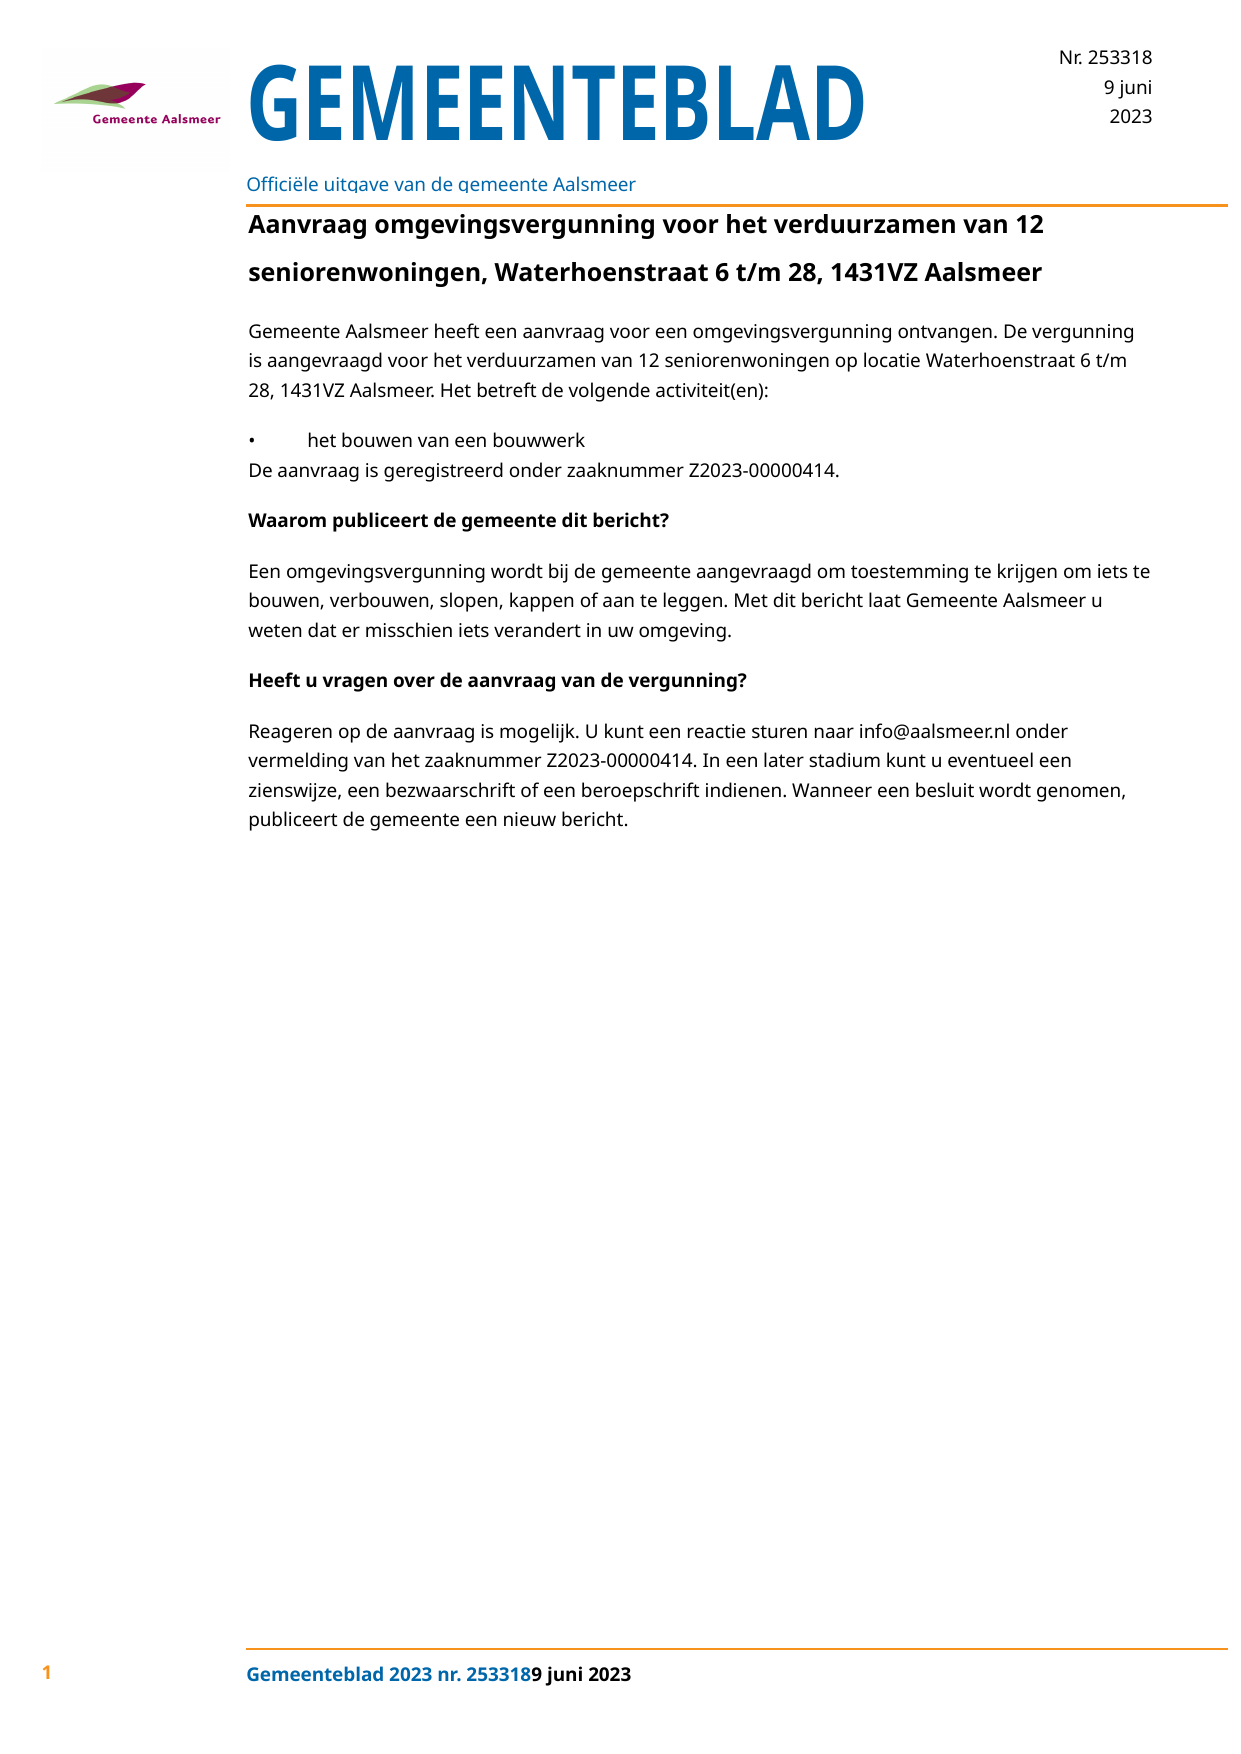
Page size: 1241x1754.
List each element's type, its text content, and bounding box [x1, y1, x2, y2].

text Een omgevingsvergunning wordt bij de gemeente aangevraagd om toestemming te krijgen om iets te bouwen, verbouwen, slopen, kappen of aan te leggen. Met dit bericht laat Gemeente Aalsmeer u weten dat er misschien iets verandert in uw omgeving. [248, 558, 1152, 643]
text Heeft u vragen over de aanvraag van de vergunning? [248, 667, 1152, 693]
list het bouwen van een bouwwerk [248, 427, 1152, 453]
text Waarom publiceert de gemeente dit bericht? [248, 507, 1152, 533]
text Gemeente Aalsmeer heeft een aanvraag voor een omgevingsvergunning ontvangen. De vergunning is aangevraagd voor het verduurzamen van 12 seniorenwoningen op locatie Waterhoenstraat 6 t/m 28, 1431VZ Aalsmeer. Het betreft de volgende activiteit(en): [248, 318, 1152, 403]
text De aanvraag is geregistreerd onder zaaknummer Z2023-00000414. [248, 457, 1152, 483]
text Aanvraag omgevingsvergunning voor het verduurzamen van 12 seniorenwoningen, Waterhoenstraat 6 t/m 28, 1431VZ Aalsmeer [248, 207, 1152, 288]
text Reageren op de aanvraag is mogelijk. U kunt een reactie sturen naar info@aalsmeer.nl onder vermelding van het zaaknummer Z2023-00000414. In een later stadium kunt u eventueel een zienswijze, een bezwaarschrift of een beroepschrift indienen. Wanneer een besluit wordt genomen, publiceert de gemeente een nieuw bericht. [248, 718, 1152, 832]
picture [41, 47, 231, 172]
